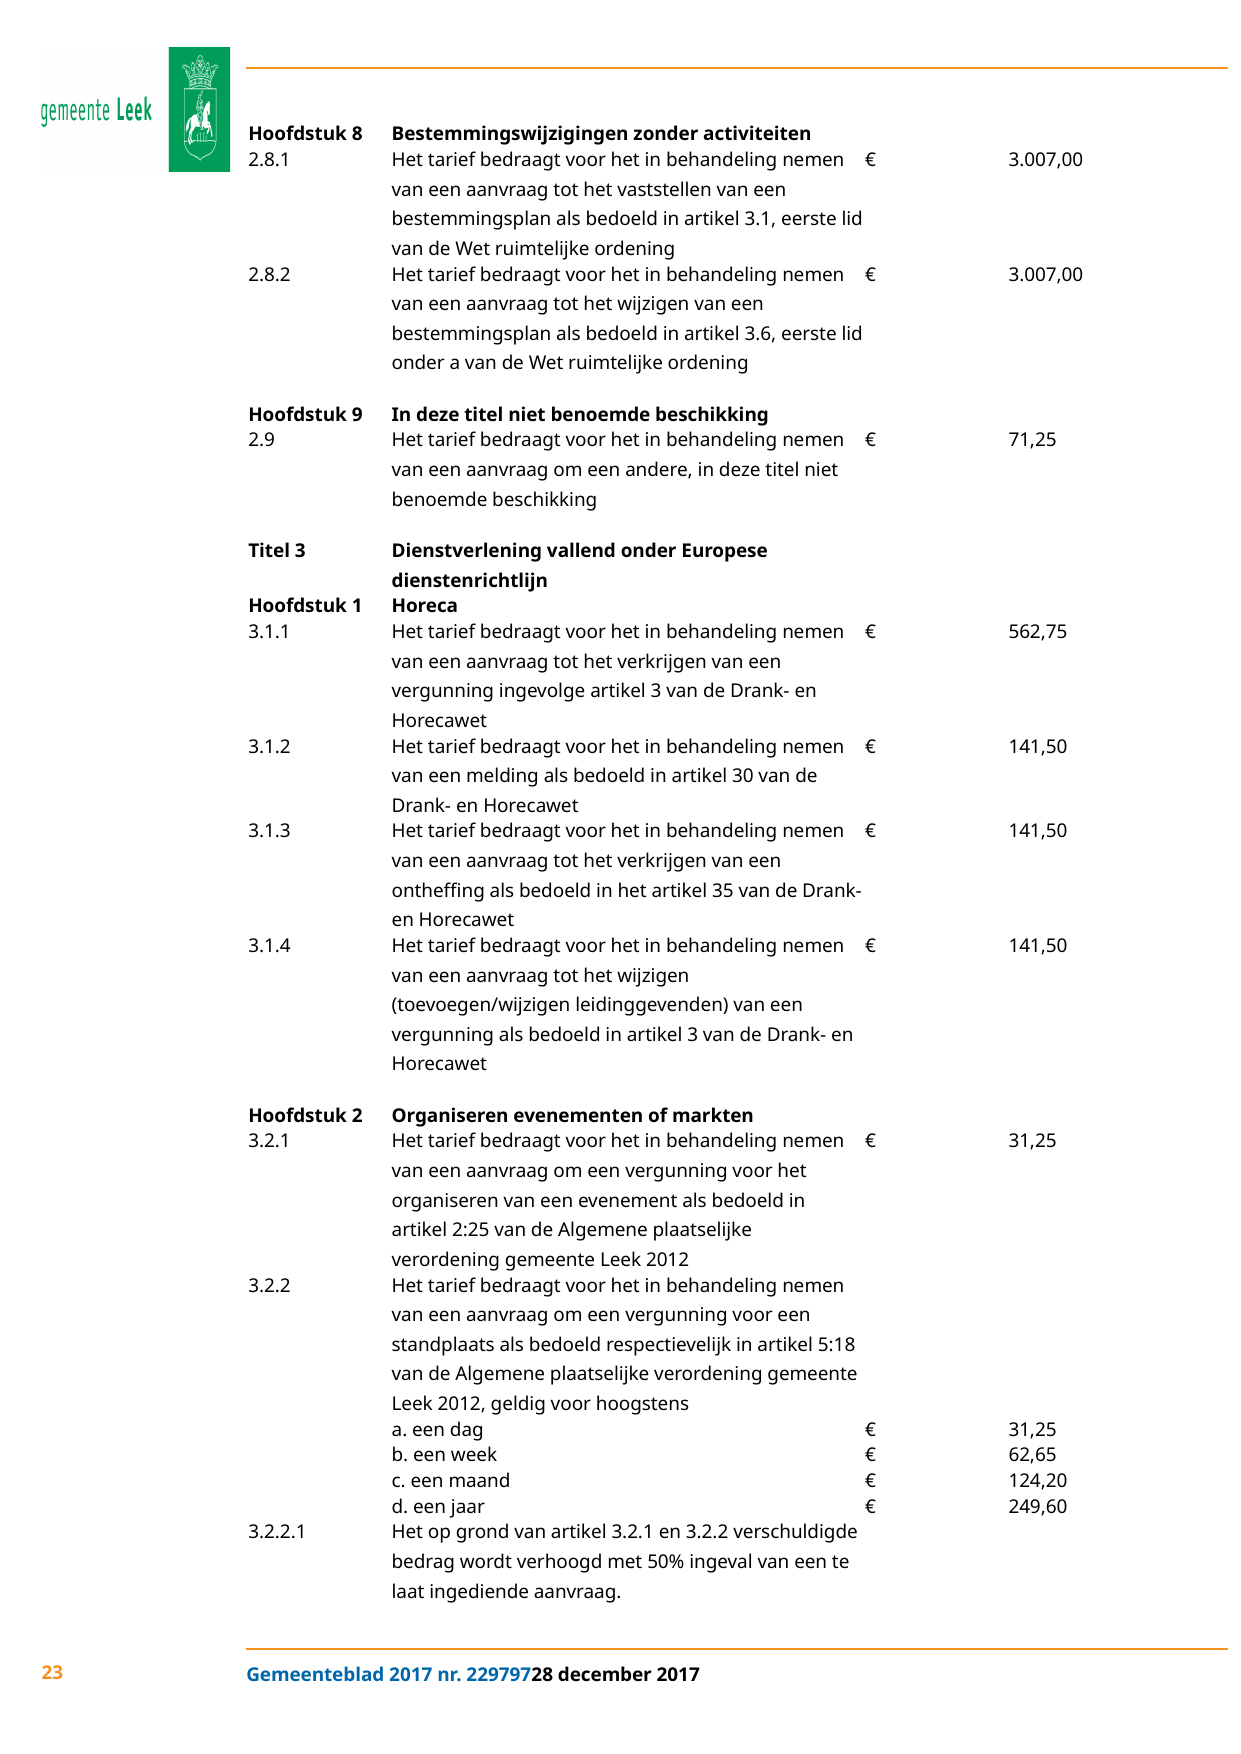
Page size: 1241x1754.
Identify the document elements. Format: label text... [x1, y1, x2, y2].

table_cell [1008, 121, 1152, 146]
table_cell 2.8.2 [248, 261, 391, 375]
table_cell 3.1.3 [248, 818, 391, 932]
table_cell € [865, 146, 1008, 261]
table_cell 62,65 [1008, 1442, 1152, 1467]
table_cell 2.8.1 [248, 146, 391, 261]
table_cell b. een week [391, 1442, 865, 1467]
table_cell Het tarief bedraagt voor het in behandeling nemen van een melding als bedoeld in artikel 30 van de Drank- en Horecawet [391, 733, 865, 818]
table_cell Het tarief bedraagt voor het in behandeling nemen van een aanvraag tot het verkrijgen van een vergunning ingevolge artikel 3 van de Drank- en Horecawet [391, 618, 865, 733]
table_cell 3.1.1 [248, 618, 391, 733]
table_cell € [865, 932, 1008, 1076]
table_cell [1008, 593, 1152, 618]
table_cell € [865, 1442, 1008, 1467]
table_cell 141,50 [1008, 932, 1152, 1076]
table_cell [1008, 537, 1152, 593]
table_cell [865, 593, 1008, 618]
table_cell 71,25 [1008, 427, 1152, 512]
table_cell Het tarief bedraagt voor het in behandeling nemen van een aanvraag tot het wijzigen van een bestemmingsplan als bedoeld in artikel 3.6, eerste lid onder a van de Wet ruimtelijke ordening [391, 261, 865, 375]
table_cell 3.1.4 [248, 932, 391, 1076]
table_cell € [865, 618, 1008, 733]
table_cell 2.9 [248, 427, 391, 512]
table_cell € [865, 733, 1008, 818]
table_cell [248, 512, 391, 537]
table_cell [1008, 1519, 1152, 1604]
table_cell [1008, 1102, 1152, 1128]
table_cell d. een jaar [391, 1493, 865, 1519]
table_cell Het tarief bedraagt voor het in behandeling nemen van een aanvraag om een vergunning voor het organiseren van een evenement als bedoeld in artikel 2:25 van de Algemene plaatselijke verordening gemeente Leek 2012 [391, 1128, 865, 1272]
table_cell [865, 1519, 1008, 1604]
table_cell [865, 375, 1008, 401]
table_cell [248, 1493, 391, 1519]
table_cell [865, 95, 1008, 121]
table_cell € [865, 1467, 1008, 1493]
table_cell [1008, 1076, 1152, 1102]
table_cell 141,50 [1008, 818, 1152, 932]
table_cell € [865, 818, 1008, 932]
table_cell 3.2.2 [248, 1272, 391, 1416]
table_cell [1008, 1272, 1152, 1416]
table_cell [391, 375, 865, 401]
picture [41, 47, 231, 172]
table_cell [865, 1272, 1008, 1416]
table_cell 3.1.2 [248, 733, 391, 818]
table_cell 562,75 [1008, 618, 1152, 733]
table_cell [865, 1102, 1008, 1128]
table_cell a. een dag [391, 1416, 865, 1442]
table_cell Hoofdstuk 2 [248, 1102, 391, 1128]
table_cell € [865, 1493, 1008, 1519]
table_cell [865, 512, 1008, 537]
table_cell Hoofdstuk 9 [248, 401, 391, 427]
table_cell [1008, 95, 1152, 121]
table_cell Het tarief bedraagt voor het in behandeling nemen van een aanvraag om een andere, in deze titel niet benoemde beschikking [391, 427, 865, 512]
table_cell 3.007,00 [1008, 261, 1152, 375]
table_cell [248, 1416, 391, 1442]
table_cell 124,20 [1008, 1467, 1152, 1493]
table_cell [391, 1076, 865, 1102]
table_cell [1008, 375, 1152, 401]
table_cell [391, 95, 865, 121]
table_cell [1008, 401, 1152, 427]
table_cell [391, 512, 865, 537]
table_cell € [865, 1128, 1008, 1272]
table_cell In deze titel niet benoemde beschikking [391, 401, 865, 427]
table_cell Dienstverlening vallend onder Europese dienstenrichtlijn [391, 537, 865, 593]
table_cell [1008, 512, 1152, 537]
table_cell [248, 375, 391, 401]
table_cell Het op grond van artikel 3.2.1 en 3.2.2 verschuldigde bedrag wordt verhoogd met 50% ingeval van een te laat ingediende aanvraag. [391, 1519, 865, 1604]
table_cell [865, 537, 1008, 593]
table_cell [865, 1076, 1008, 1102]
table_cell Het tarief bedraagt voor het in behandeling nemen van een aanvraag tot het verkrijgen van een ontheffing als bedoeld in het artikel 35 van de Drank- en Horecawet [391, 818, 865, 932]
table_cell 3.2.1 [248, 1128, 391, 1272]
table_cell Het tarief bedraagt voor het in behandeling nemen van een aanvraag tot het wijzigen (toevoegen/wijzigen leidinggevenden) van een vergunning als bedoeld in artikel 3 van de Drank- en Horecawet [391, 932, 865, 1076]
table_cell [248, 1076, 391, 1102]
table_cell Horeca [391, 593, 865, 618]
table_cell 31,25 [1008, 1416, 1152, 1442]
table_cell € [865, 261, 1008, 375]
table_cell Hoofdstuk 8 [248, 121, 391, 146]
table_cell [865, 121, 1008, 146]
table_cell € [865, 427, 1008, 512]
table_cell [248, 1442, 391, 1467]
table_cell Organiseren evenementen of markten [391, 1102, 865, 1128]
table_cell 3.2.2.1 [248, 1519, 391, 1604]
table_cell [865, 401, 1008, 427]
table_cell [248, 1467, 391, 1493]
table_cell c. een maand [391, 1467, 865, 1493]
table_cell Titel 3 [248, 537, 391, 593]
table_cell € [865, 1416, 1008, 1442]
table_cell 3.007,00 [1008, 146, 1152, 261]
table_cell 141,50 [1008, 733, 1152, 818]
table_cell 249,60 [1008, 1493, 1152, 1519]
table_cell [248, 95, 391, 121]
table_cell Hoofdstuk 1 [248, 593, 391, 618]
table_cell Het tarief bedraagt voor het in behandeling nemen van een aanvraag om een vergunning voor een standplaats als bedoeld respectievelijk in artikel 5:18 van de Algemene plaatselijke verordening gemeente Leek 2012, geldig voor hoogstens [391, 1272, 865, 1416]
table_cell Bestemmingswijzigingen zonder activiteiten [391, 121, 865, 146]
table_cell Het tarief bedraagt voor het in behandeling nemen van een aanvraag tot het vaststellen van een bestemmingsplan als bedoeld in artikel 3.1, eerste lid van de Wet ruimtelijke ordening [391, 146, 865, 261]
table_cell 31,25 [1008, 1128, 1152, 1272]
